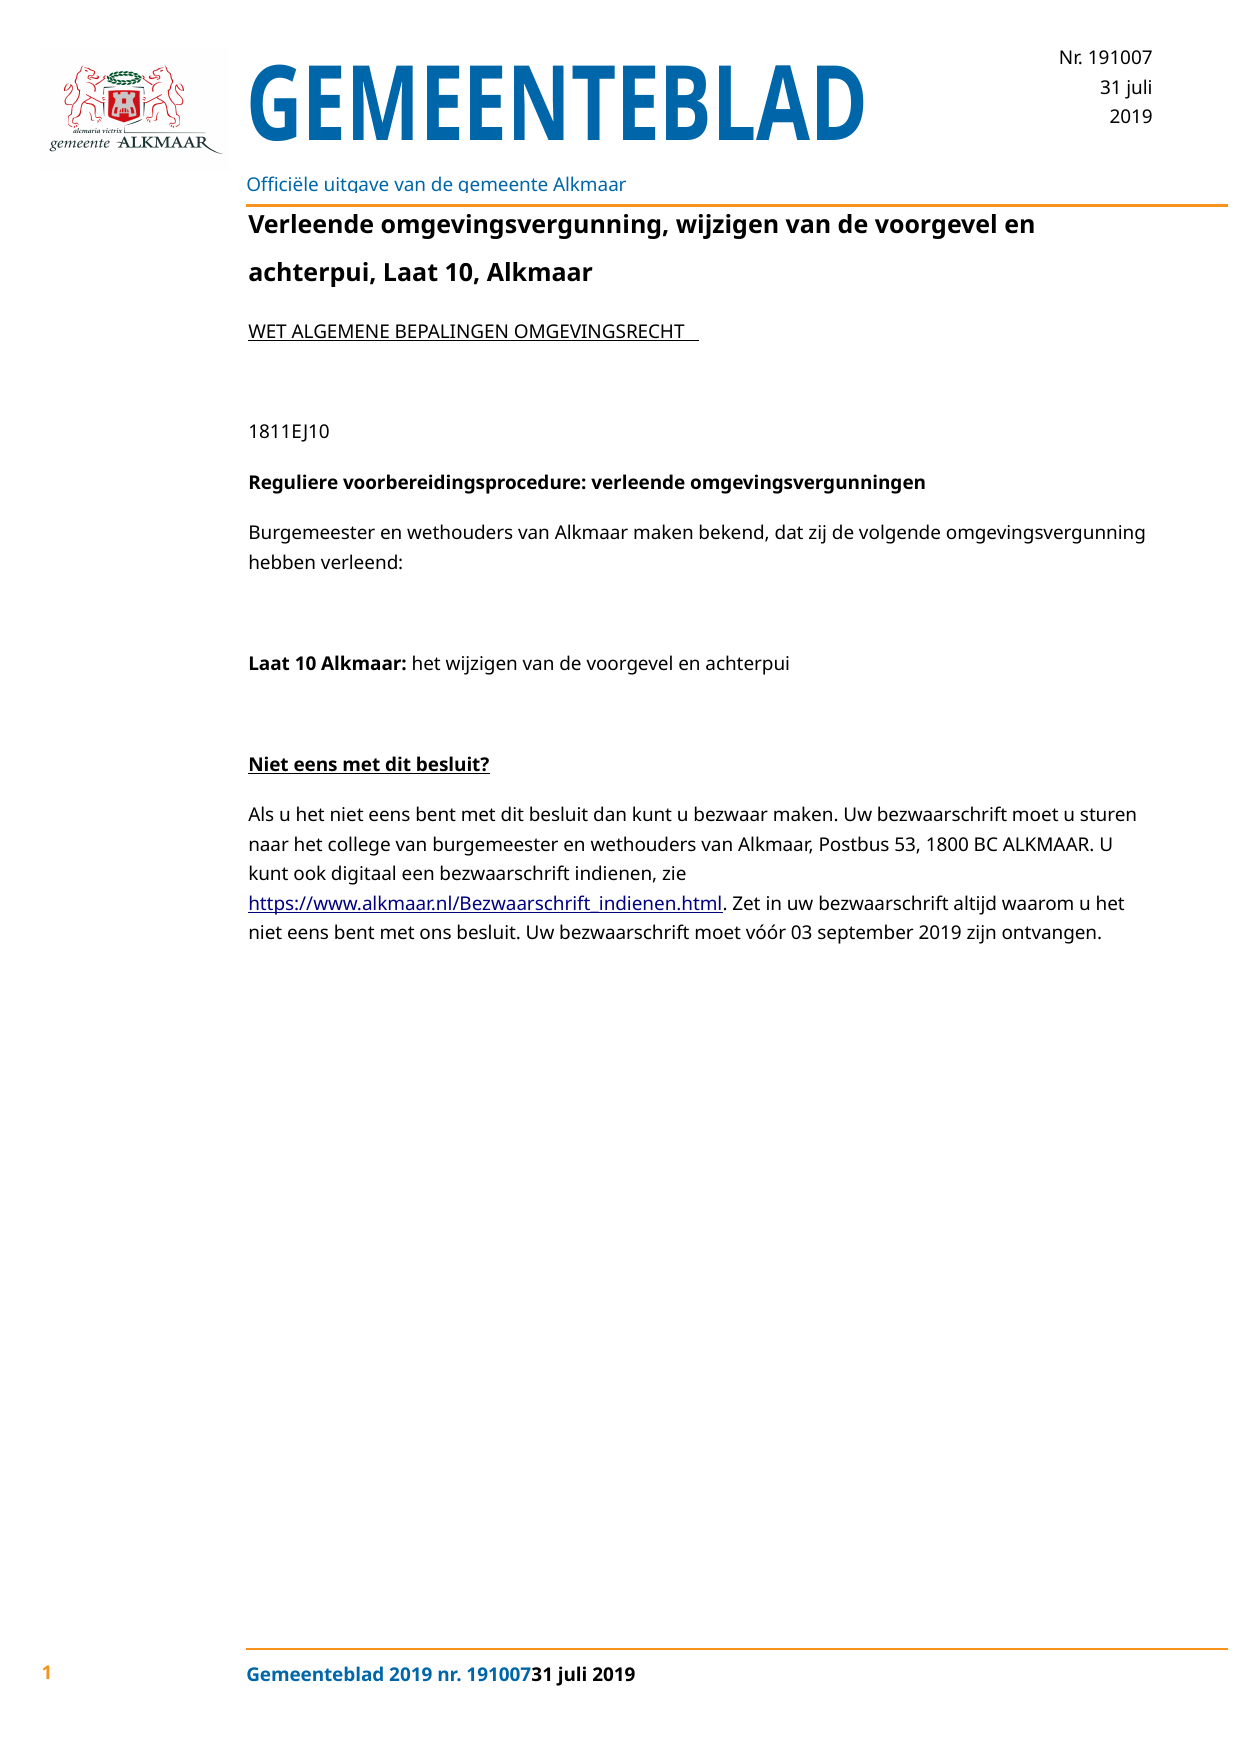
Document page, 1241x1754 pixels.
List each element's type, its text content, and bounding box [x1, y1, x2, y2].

text Burgemeester en wethouders van Alkmaar maken bekend, dat zij de volgende omgevingsvergunning hebben verleend: [248, 519, 1152, 575]
text Laat 10 Alkmaar: het wijzigen van de voorgevel en achterpui [248, 650, 1152, 676]
text 1811EJ10 [248, 419, 1152, 444]
text Verleende omgevingsvergunning, wijzigen van de voorgevel en achterpui, Laat 10, Alkmaar [248, 207, 1152, 288]
text Niet eens met dit besluit? [248, 751, 1152, 777]
text Als u het niet eens bent met dit besluit dan kunt u bezwaar maken. Uw bezwaarschrift moet u sturen naar het college van burgemeester en wethouders van Alkmaar, Postbus 53, 1800 BC ALKMAAR. U kunt ook digitaal een bezwaarschrift indienen, zie https://www.alkmaar.nl/Bezwaarschrift_indienen.html. Zet in uw bezwaarschrift altijd waarom u het niet eens bent met ons besluit. Uw bezwaarschrift moet vóór 03 september 2019 zijn ontvangen. [248, 801, 1152, 945]
picture [41, 47, 231, 172]
text WET ALGEMENE BEPALINGEN OMGEVINGSRECHT [248, 318, 1152, 344]
text Reguliere voorbereidingsprocedure: verleende omgevingsvergunningen [248, 469, 1152, 495]
